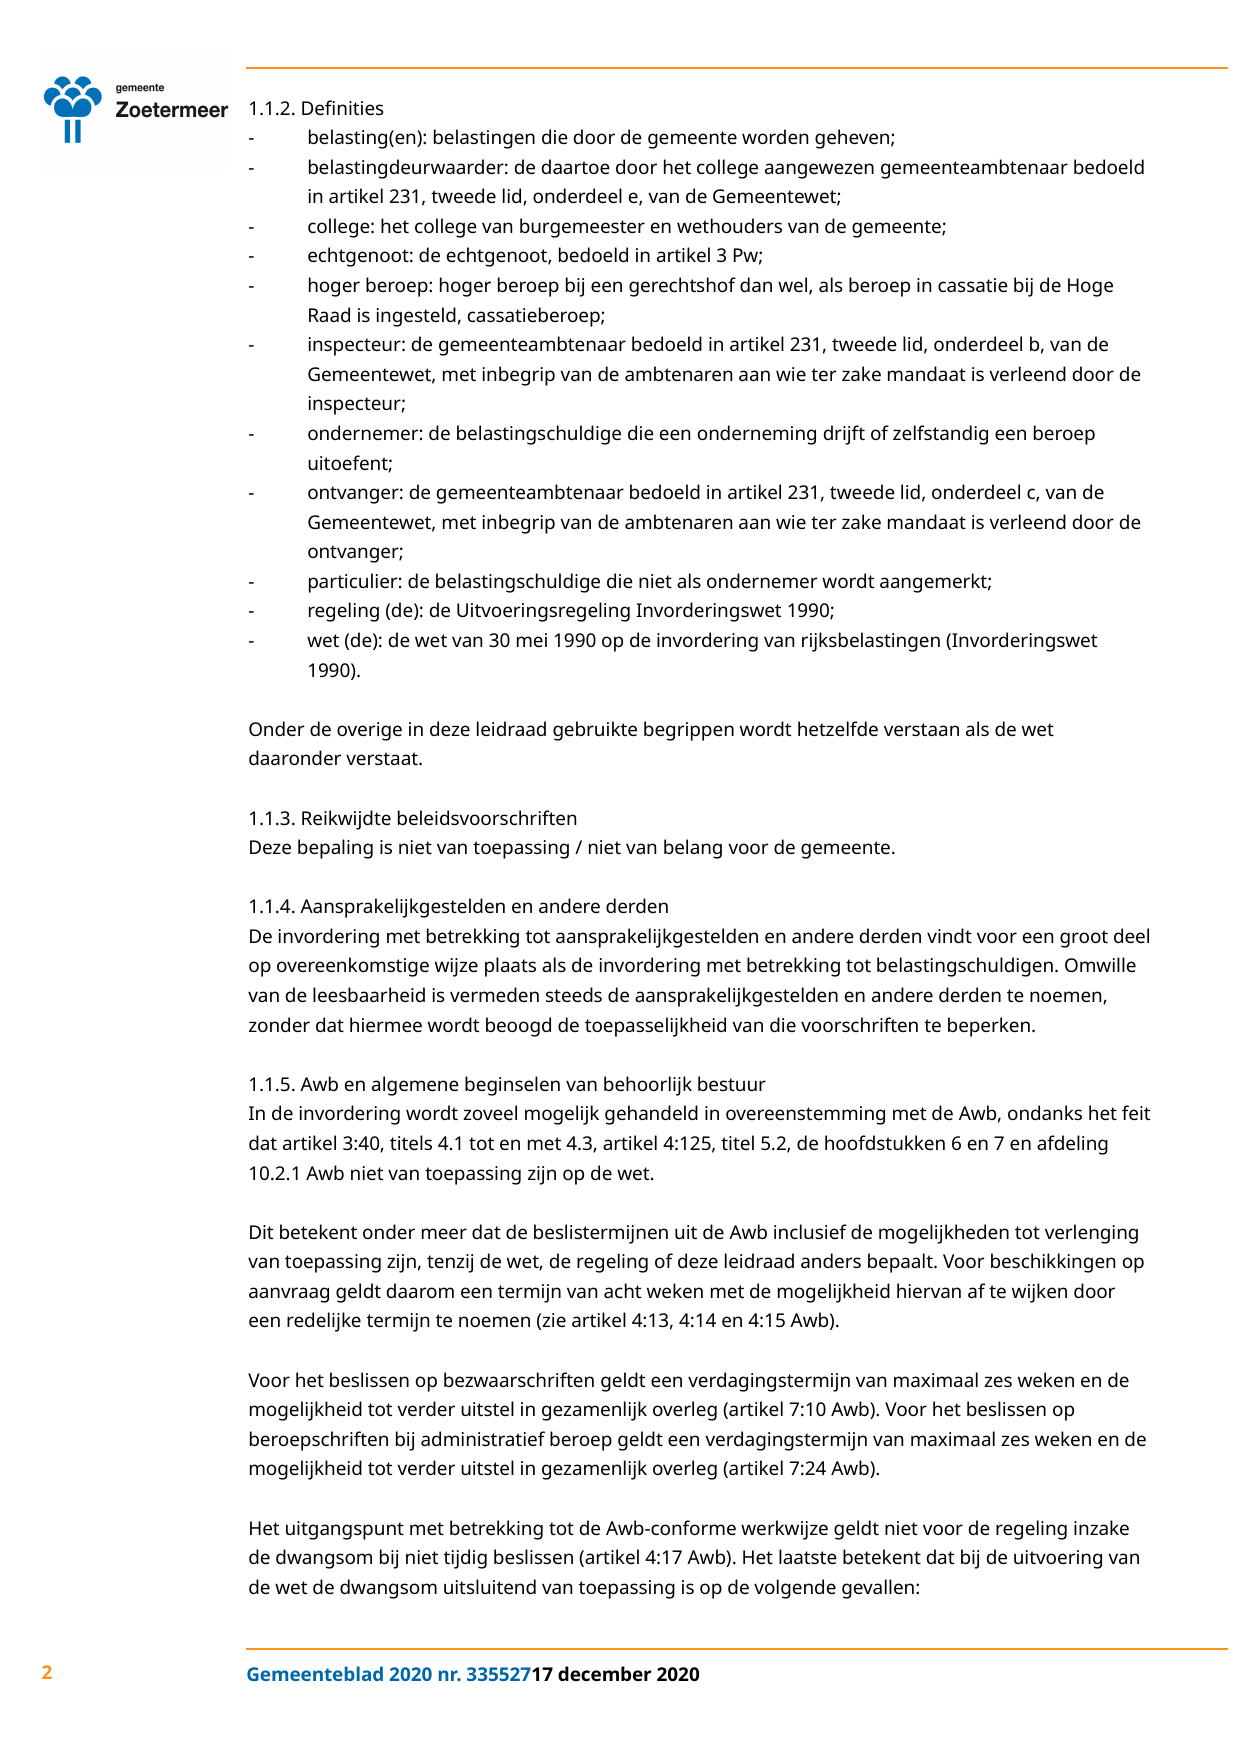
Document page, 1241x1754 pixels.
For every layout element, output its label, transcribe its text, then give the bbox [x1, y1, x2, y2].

text 1.1.3. Reikwijdte beleidsvoorschriften [248, 805, 1152, 831]
list ontvanger: de gemeenteambtenaar bedoeld in artikel 231, tweede lid, onderdeel c, van de Gemeentewet, met inbegrip van de ambtenaren aan wie ter zake mandaat is verleend door de ontvanger; [248, 479, 1152, 564]
list hoger beroep: hoger beroep bij een gerechtshof dan wel, als beroep in cassatie bij de Hoge Raad is ingesteld, cassatieberoep; [248, 272, 1152, 328]
text Deze bepaling is niet van toepassing / niet van belang voor de gemeente. [248, 834, 1152, 860]
text 1.1.4. Aansprakelijkgestelden en andere derden [248, 893, 1152, 919]
text Het uitgangspunt met betrekking tot de Awb-conforme werkwijze geldt niet voor de regeling inzake de dwangsom bij niet tijdig beslissen (artikel 4:17 Awb). Het laatste betekent dat bij de uitvoering van de wet de dwangsom uitsluitend van toepassing is op de volgende gevallen: [248, 1515, 1152, 1600]
text Onder de overige in deze leidraad gebruikte begrippen wordt hetzelfde verstaan als de wet daaronder verstaat. [248, 716, 1152, 771]
text 1.1.5. Awb en algemene beginselen van behoorlijk bestuur [248, 1071, 1152, 1097]
list echtgenoot: de echtgenoot, bedoeld in artikel 3 Pw; [248, 243, 1152, 268]
text 1.1.2. Definities [248, 95, 1152, 121]
list regeling (de): de Uitvoeringsregeling Invorderingswet 1990; [248, 598, 1152, 623]
list belasting(en): belastingen die door de gemeente worden geheven; [248, 124, 1152, 150]
list wet (de): de wet van 30 mei 1990 op de invordering van rijksbelastingen (Invorderingswet 1990). [248, 627, 1152, 683]
list belastingdeurwaarder: de daartoe door het college aangewezen gemeenteambtenaar bedoeld in artikel 231, tweede lid, onderdeel e, van de Gemeentewet; [248, 154, 1152, 209]
list inspecteur: de gemeenteambtenaar bedoeld in artikel 231, tweede lid, onderdeel b, van de Gemeentewet, met inbegrip van de ambtenaren aan wie ter zake mandaat is verleend door de inspecteur; [248, 331, 1152, 416]
list ondernemer: de belastingschuldige die een onderneming drijft of zelfstandig een beroep uitoefent; [248, 420, 1152, 476]
list particulier: de belastingschuldige die niet als ondernemer wordt aangemerkt; [248, 568, 1152, 594]
text Dit betekent onder meer dat de beslistermijnen uit de Awb inclusief de mogelijkheden tot verlenging van toepassing zijn, tenzij de wet, de regeling of deze leidraad anders bepaalt. Voor beschikkingen op aanvraag geldt daarom een termijn van acht weken met de mogelijkheid hiervan af te wijken door een redelijke termijn te noemen (zie artikel 4:13, 4:14 en 4:15 Awb). [248, 1219, 1152, 1333]
text De invordering met betrekking tot aansprakelijkgestelden en andere derden vindt voor een groot deel op overeenkomstige wijze plaats als de invordering met betrekking tot belastingschuldigen. Omwille van de leesbaarheid is vermeden steeds de aansprakelijkgestelden en andere derden te noemen, zonder dat hiermee wordt beoogd de toepasselijkheid van die voorschriften te beperken. [248, 923, 1152, 1038]
text In de invordering wordt zoveel mogelijk gehandeld in overeenstemming met de Awb, ondanks het feit dat artikel 3:40, titels 4.1 tot en met 4.3, artikel 4:125, titel 5.2, de hoofdstukken 6 en 7 en afdeling 10.2.1 Awb niet van toepassing zijn op de wet. [248, 1101, 1152, 1186]
list college: het college van burgemeester en wethouders van de gemeente; [248, 213, 1152, 239]
picture [41, 47, 231, 172]
text Voor het beslissen op bezwaarschriften geldt een verdagingstermijn van maximaal zes weken en de mogelijkheid tot verder uitstel in gezamenlijk overleg (artikel 7:10 Awb). Voor het beslissen op beroepschriften bij administratief beroep geldt een verdagingstermijn van maximaal zes weken en de mogelijkheid tot verder uitstel in gezamenlijk overleg (artikel 7:24 Awb). [248, 1367, 1152, 1481]
